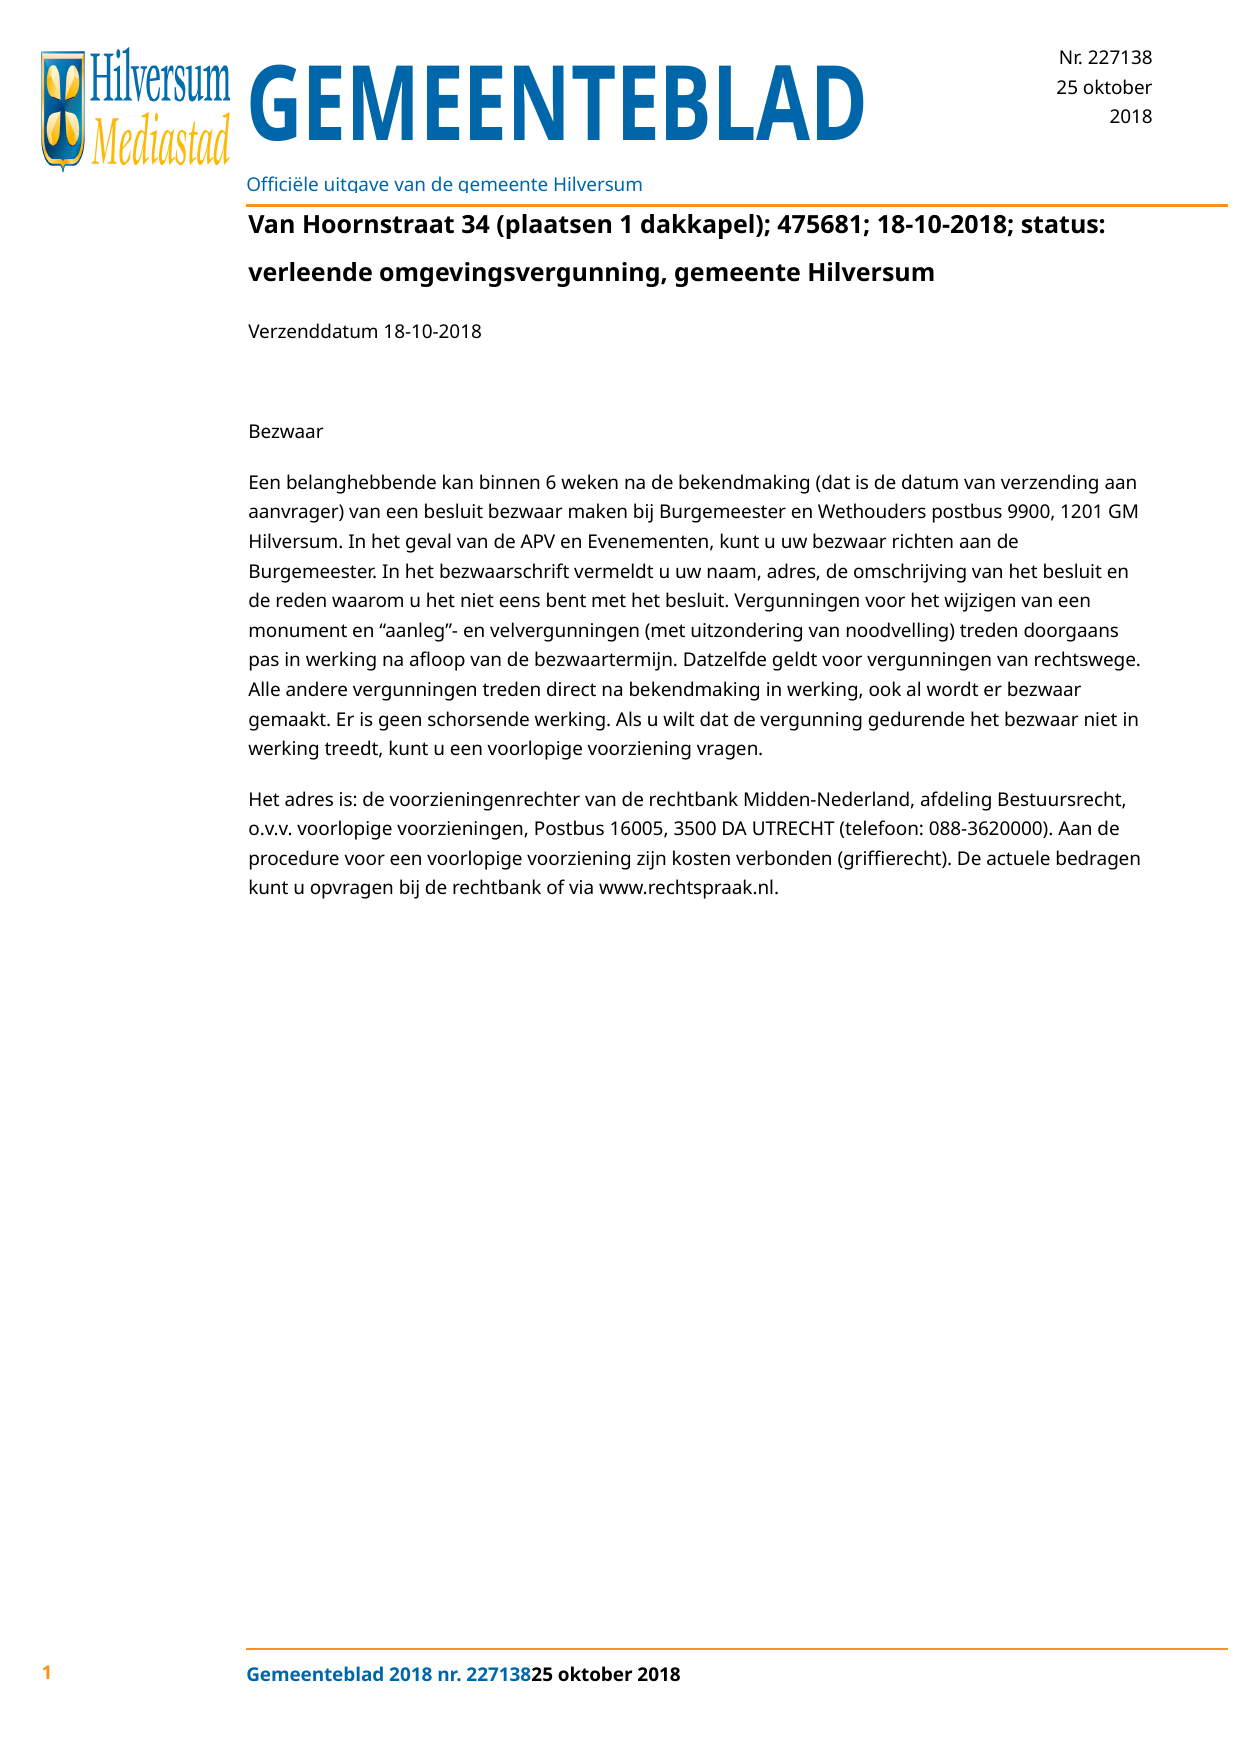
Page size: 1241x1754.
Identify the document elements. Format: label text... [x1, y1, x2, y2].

text Van Hoornstraat 34 (plaatsen 1 dakkapel); 475681; 18-10-2018; status: verleende omgevingsvergunning, gemeente Hilversum [248, 207, 1152, 288]
text Het adres is: de voorzieningenrechter van de rechtbank Midden-Nederland, afdeling Bestuursrecht, o.v.v. voorlopige voorzieningen, Postbus 16005, 3500 DA UTRECHT (telefoon: 088-3620000). Aan de procedure voor een voorlopige voorziening zijn kosten verbonden (griffierecht). De actuele bedragen kunt u opvragen bij de rechtbank of via www.rechtspraak.nl. [248, 786, 1152, 900]
picture [41, 47, 231, 172]
text Verzenddatum 18-10-2018 [248, 318, 1152, 344]
text Een belanghebbende kan binnen 6 weken na de bekendmaking (dat is de datum van verzending aan aanvrager) van een besluit bezwaar maken bij Burgemeester en Wethouders postbus 9900, 1201 GM Hilversum. In het geval van de APV en Evenementen, kunt u uw bezwaar richten aan de Burgemeester. In het bezwaarschrift vermeldt u uw naam, adres, de omschrijving van het besluit en de reden waarom u het niet eens bent met het besluit. Vergunningen voor het wijzigen van een monument en “aanleg”- en velvergunningen (met uitzondering van noodvelling) treden doorgaans pas in werking na afloop van de bezwaartermijn. Datzelfde geldt voor vergunningen van rechtswege. Alle andere vergunningen treden direct na bekendmaking in werking, ook al wordt er bezwaar gemaakt. Er is geen schorsende werking. Als u wilt dat de vergunning gedurende het bezwaar niet in werking treedt, kunt u een voorlopige voorziening vragen. [248, 469, 1152, 761]
text Bezwaar [248, 419, 1152, 444]
